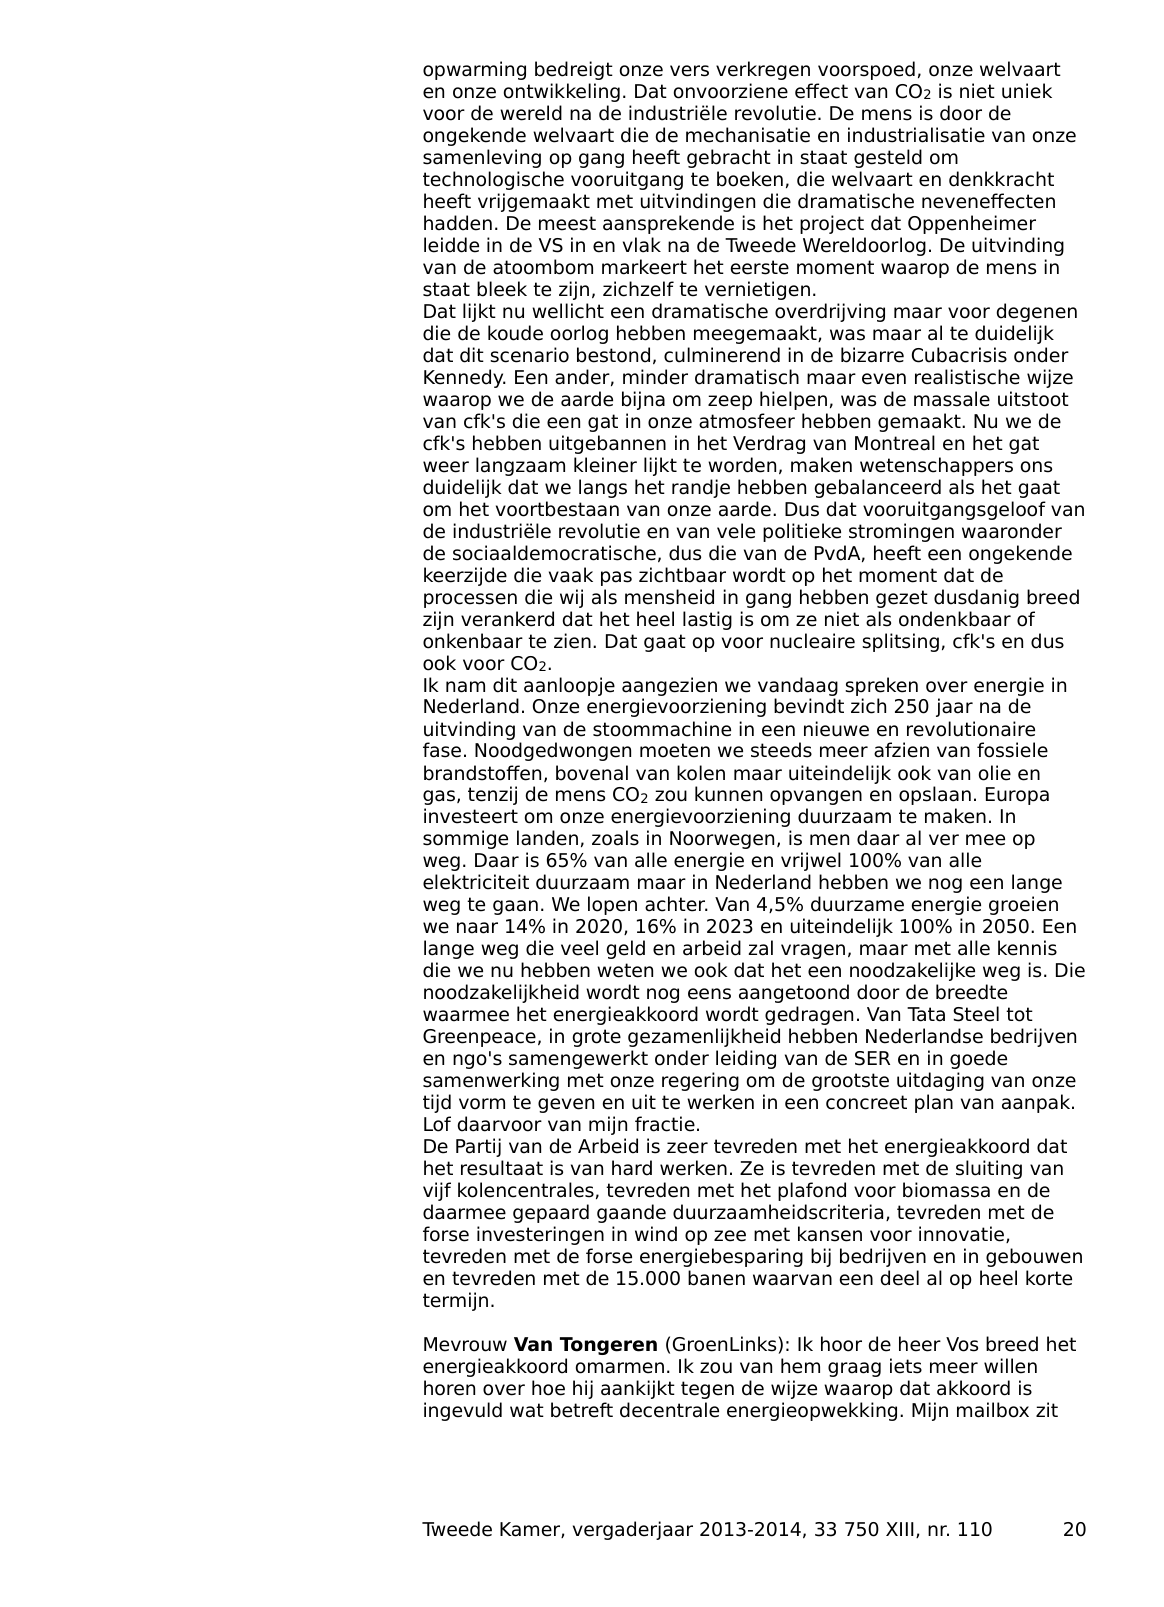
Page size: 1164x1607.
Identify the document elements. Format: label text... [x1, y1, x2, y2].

text De Partij van de Arbeid is zeer tevreden met het energieakkoord dat het resultaat is van hard werken. Ze is tevreden met de sluiting van vijf kolencentrales, tevreden met het plafond voor biomassa en de daarmee gepaard gaande duurzaamheidscriteria, tevreden met de forse investeringen in wind op zee met kansen voor innovatie, tevreden met de forse energiebesparing bij bedrijven en in gebouwen en tevreden met de 15.000 banen waarvan een deel al op heel korte termijn. [422, 1136, 1087, 1312]
text opwarming bedreigt onze vers verkregen voorspoed, onze welvaart en onze ontwikkeling. Dat onvoorziene effect van CO2 is niet uniek voor de wereld na de industriële revolutie. De mens is door de ongekende welvaart die de mechanisatie en industrialisatie van onze samenleving op gang heeft gebracht in staat gesteld om technologische vooruitgang te boeken, die welvaart en denkkracht heeft vrijgemaakt met uitvindingen die dramatische neveneffecten hadden. De meest aansprekende is het project dat Oppenheimer leidde in de VS in en vlak na de Tweede Wereldoorlog. De uitvinding van de atoombom markeert het eerste moment waarop de mens in staat bleek te zijn, zichzelf te vernietigen. [422, 59, 1087, 301]
text Mevrouw Van Tongeren (GroenLinks): Ik hoor de heer Vos breed het energieakkoord omarmen. Ik zou van hem graag iets meer willen horen over hoe hij aankijkt tegen de wijze waarop dat akkoord is ingevuld wat betreft decentrale energieopwekking. Mijn mailbox zit [422, 1334, 1087, 1422]
text Dat lijkt nu wellicht een dramatische overdrijving maar voor degenen die de koude oorlog hebben meegemaakt, was maar al te duidelijk dat dit scenario bestond, culminerend in de bizarre Cubacrisis onder Kennedy. Een ander, minder dramatisch maar even realistische wijze waarop we de aarde bijna om zeep hielpen, was de massale uitstoot van cfk's die een gat in onze atmosfeer hebben gemaakt. Nu we de cfk's hebben uitgebannen in het Verdrag van Montreal en het gat weer langzaam kleiner lijkt te worden, maken wetenschappers ons duidelijk dat we langs het randje hebben gebalanceerd als het gaat om het voortbestaan van onze aarde. Dus dat vooruitgangsgeloof van de industriële revolutie en van vele politieke stromingen waaronder de sociaaldemocratische, dus die van de PvdA, heeft een ongekende keerzijde die vaak pas zichtbaar wordt op het moment dat de processen die wij als mensheid in gang hebben gezet dusdanig breed zijn verankerd dat het heel lastig is om ze niet als ondenkbaar of onkenbaar te zien. Dat gaat op voor nucleaire splitsing, cfk's en dus ook voor CO2. [422, 301, 1087, 674]
text Ik nam dit aanloopje aangezien we vandaag spreken over energie in Nederland. Onze energievoorziening bevindt zich 250 jaar na de uitvinding van de stoommachine in een nieuwe en revolutionaire fase. Noodgedwongen moeten we steeds meer afzien van fossiele brandstoffen, bovenal van kolen maar uiteindelijk ook van olie en gas, tenzij de mens CO2 zou kunnen opvangen en opslaan. Europa investeert om onze energievoorziening duurzaam te maken. In sommige landen, zoals in Noorwegen, is men daar al ver mee op weg. Daar is 65% van alle energie en vrijwel 100% van alle elektriciteit duurzaam maar in Nederland hebben we nog een lange weg te gaan. We lopen achter. Van 4,5% duurzame energie groeien we naar 14% in 2020, 16% in 2023 en uiteindelijk 100% in 2050. Een lange weg die veel geld en arbeid zal vragen, maar met alle kennis die we nu hebben weten we ook dat het een noodzakelijke weg is. Die noodzakelijkheid wordt nog eens aangetoond door de breedte waarmee het energieakkoord wordt gedragen. Van Tata Steel tot Greenpeace, in grote gezamenlijkheid hebben Nederlandse bedrijven en ngo's samengewerkt onder leiding van de SER en in goede samenwerking met onze regering om de grootste uitdaging van onze tijd vorm te geven en uit te werken in een concreet plan van aanpak. Lof daarvoor van mijn fractie. [422, 674, 1087, 1136]
